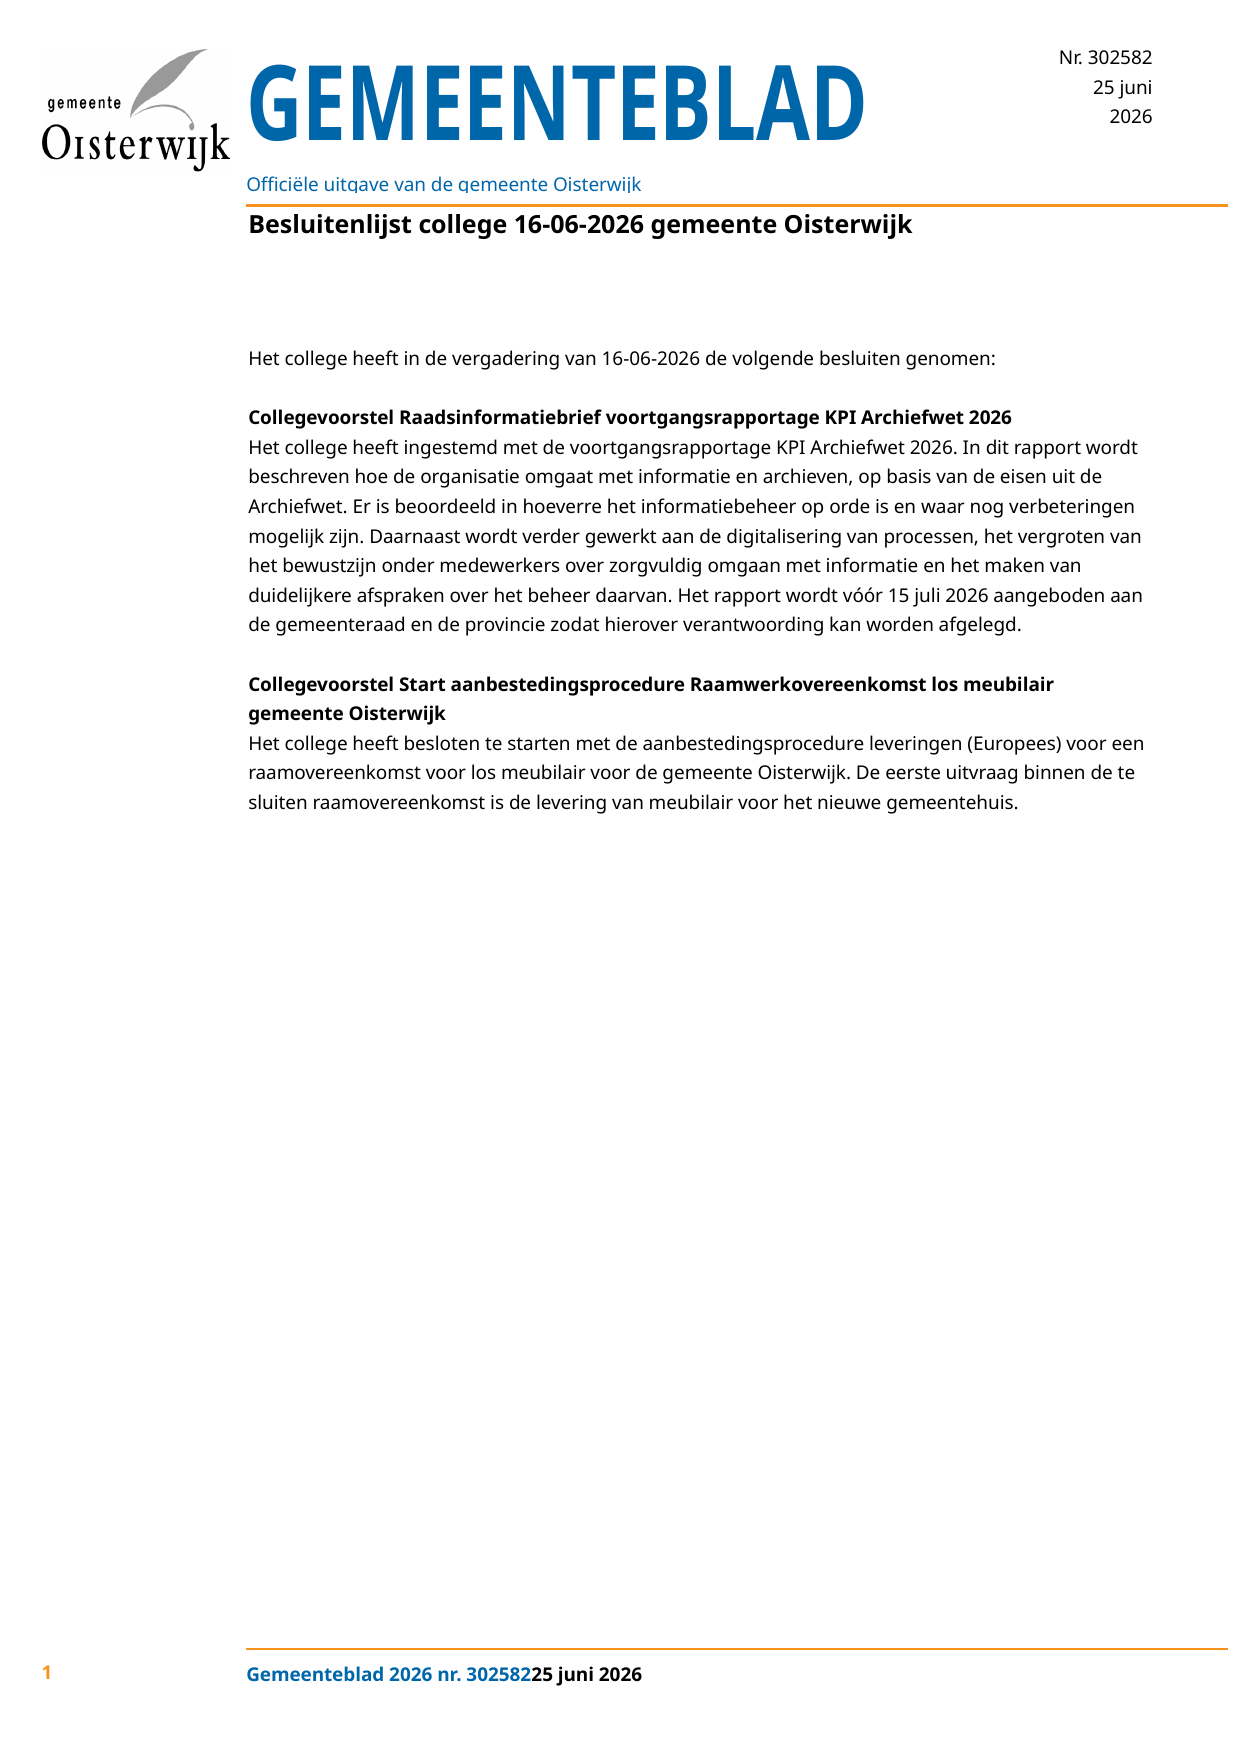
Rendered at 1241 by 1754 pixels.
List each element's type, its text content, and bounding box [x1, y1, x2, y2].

text Collegevoorstel Raadsinformatiebrief voortgangsrapportage KPI Archiefwet 2026 [248, 404, 1152, 430]
picture [41, 47, 231, 172]
text Het college heeft in de vergadering van 16-06-2026 de volgende besluiten genomen: [248, 345, 1152, 371]
text Collegevoorstel Start aanbestedingsprocedure Raamwerkovereenkomst los meubilair gemeente Oisterwijk [248, 671, 1152, 726]
text Het college heeft besloten te starten met de aanbestedingsprocedure leveringen (Europees) voor een raamovereenkomst voor los meubilair voor de gemeente Oisterwijk. De eerste uitvraag binnen de te sluiten raamovereenkomst is de levering van meubilair voor het nieuwe gemeentehuis. [248, 730, 1152, 815]
text Het college heeft ingestemd met de voortgangsrapportage KPI Archiefwet 2026. In dit rapport wordt beschreven hoe de organisatie omgaat met informatie en archieven, op basis van de eisen uit de Archiefwet. Er is beoordeeld in hoeverre het informatiebeheer op orde is en waar nog verbeteringen mogelijk zijn. Daarnaast wordt verder gewerkt aan de digitalisering van processen, het vergroten van het bewustzijn onder medewerkers over zorgvuldig omgaan met informatie en het maken van duidelijkere afspraken over het beheer daarvan. Het rapport wordt vóór 15 juli 2026 aangeboden aan de gemeenteraad en de provincie zodat hierover verantwoording kan worden afgelegd. [248, 434, 1152, 637]
text Besluitenlijst college 16-06-2026 gemeente Oisterwijk [248, 207, 1152, 241]
